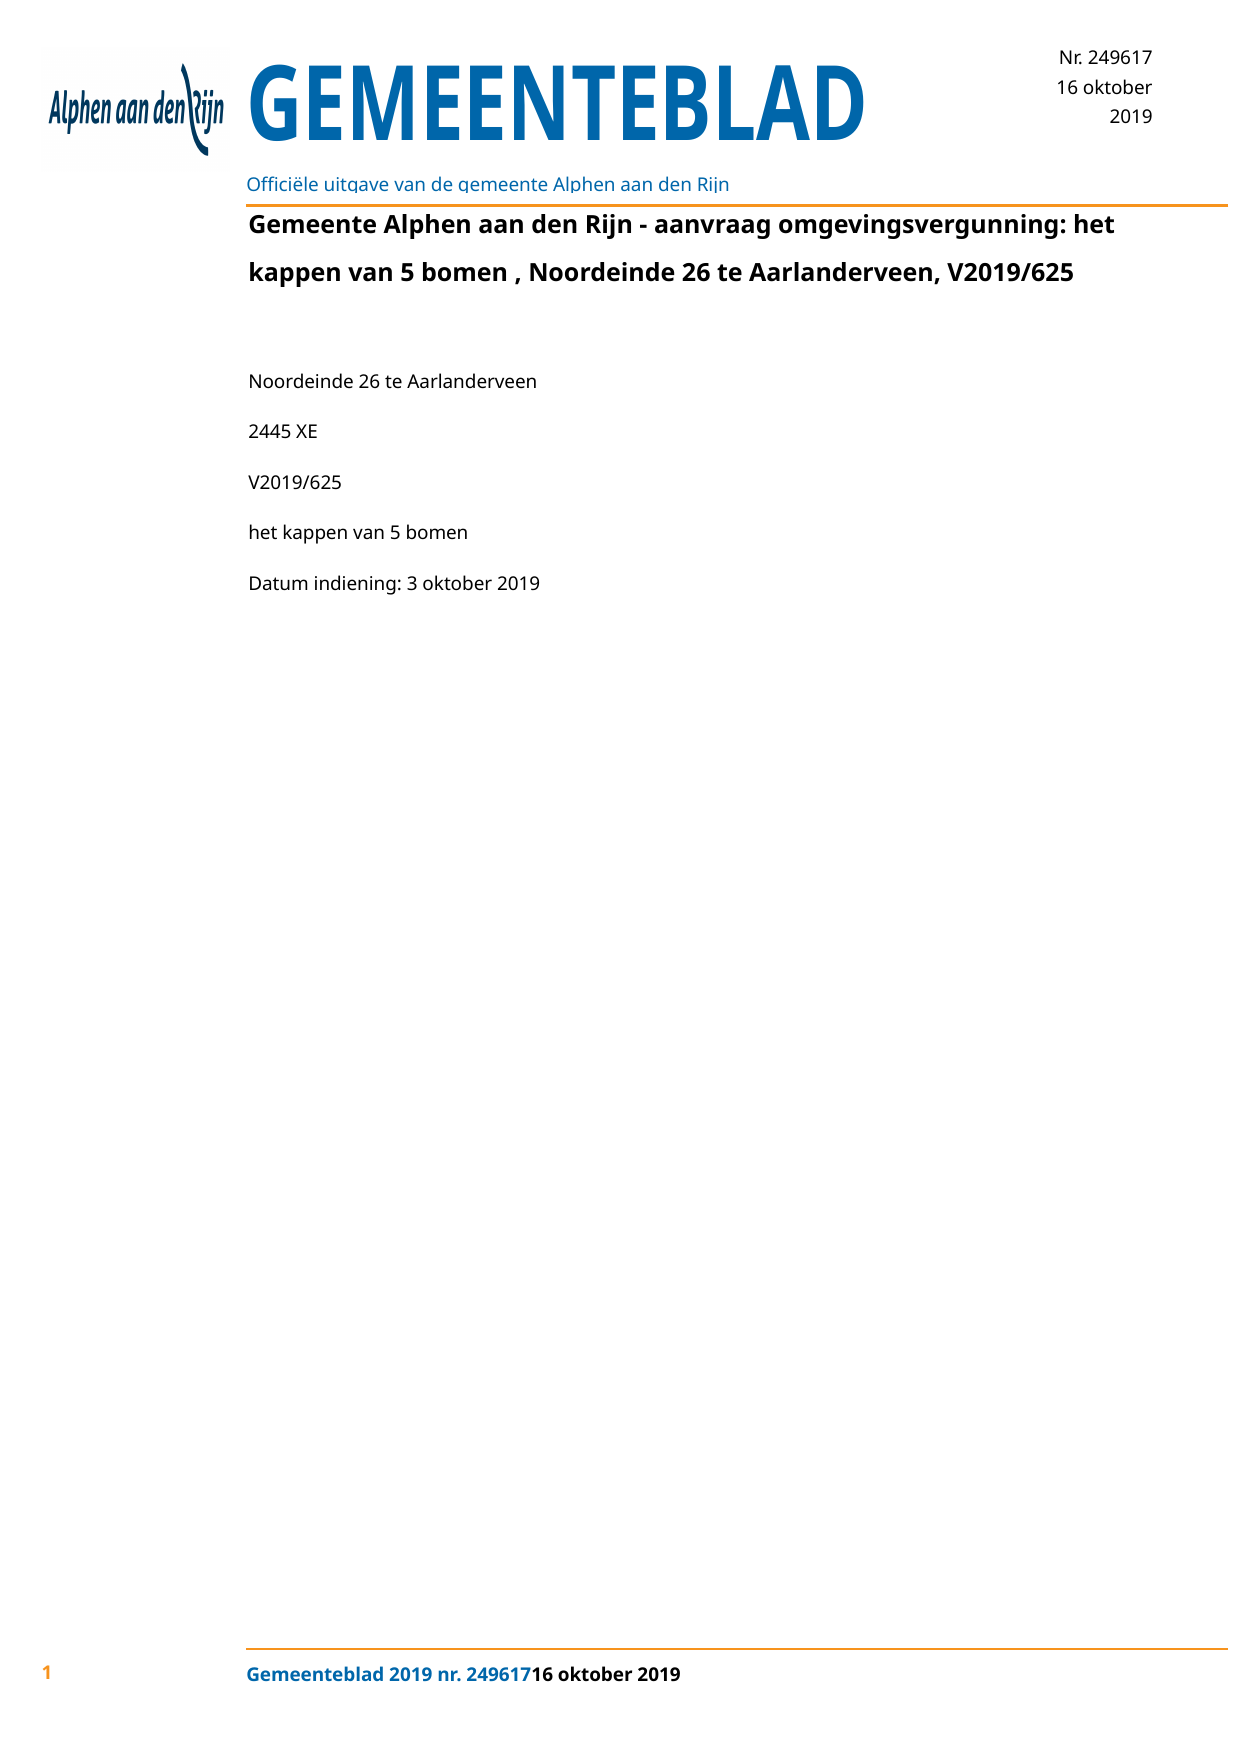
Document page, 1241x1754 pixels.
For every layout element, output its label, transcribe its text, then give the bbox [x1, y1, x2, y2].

text Datum indiening: 3 oktober 2019 [248, 570, 1152, 596]
text Gemeente Alphen aan den Rijn - aanvraag omgevingsvergunning: het kappen van 5 bomen , Noordeinde 26 te Aarlanderveen, V2019/625 [248, 207, 1152, 288]
text Noordeinde 26 te Aarlanderveen [248, 368, 1152, 394]
picture [41, 47, 231, 172]
text V2019/625 [248, 469, 1152, 495]
text 2445 XE [248, 419, 1152, 444]
text het kappen van 5 bomen [248, 519, 1152, 545]
